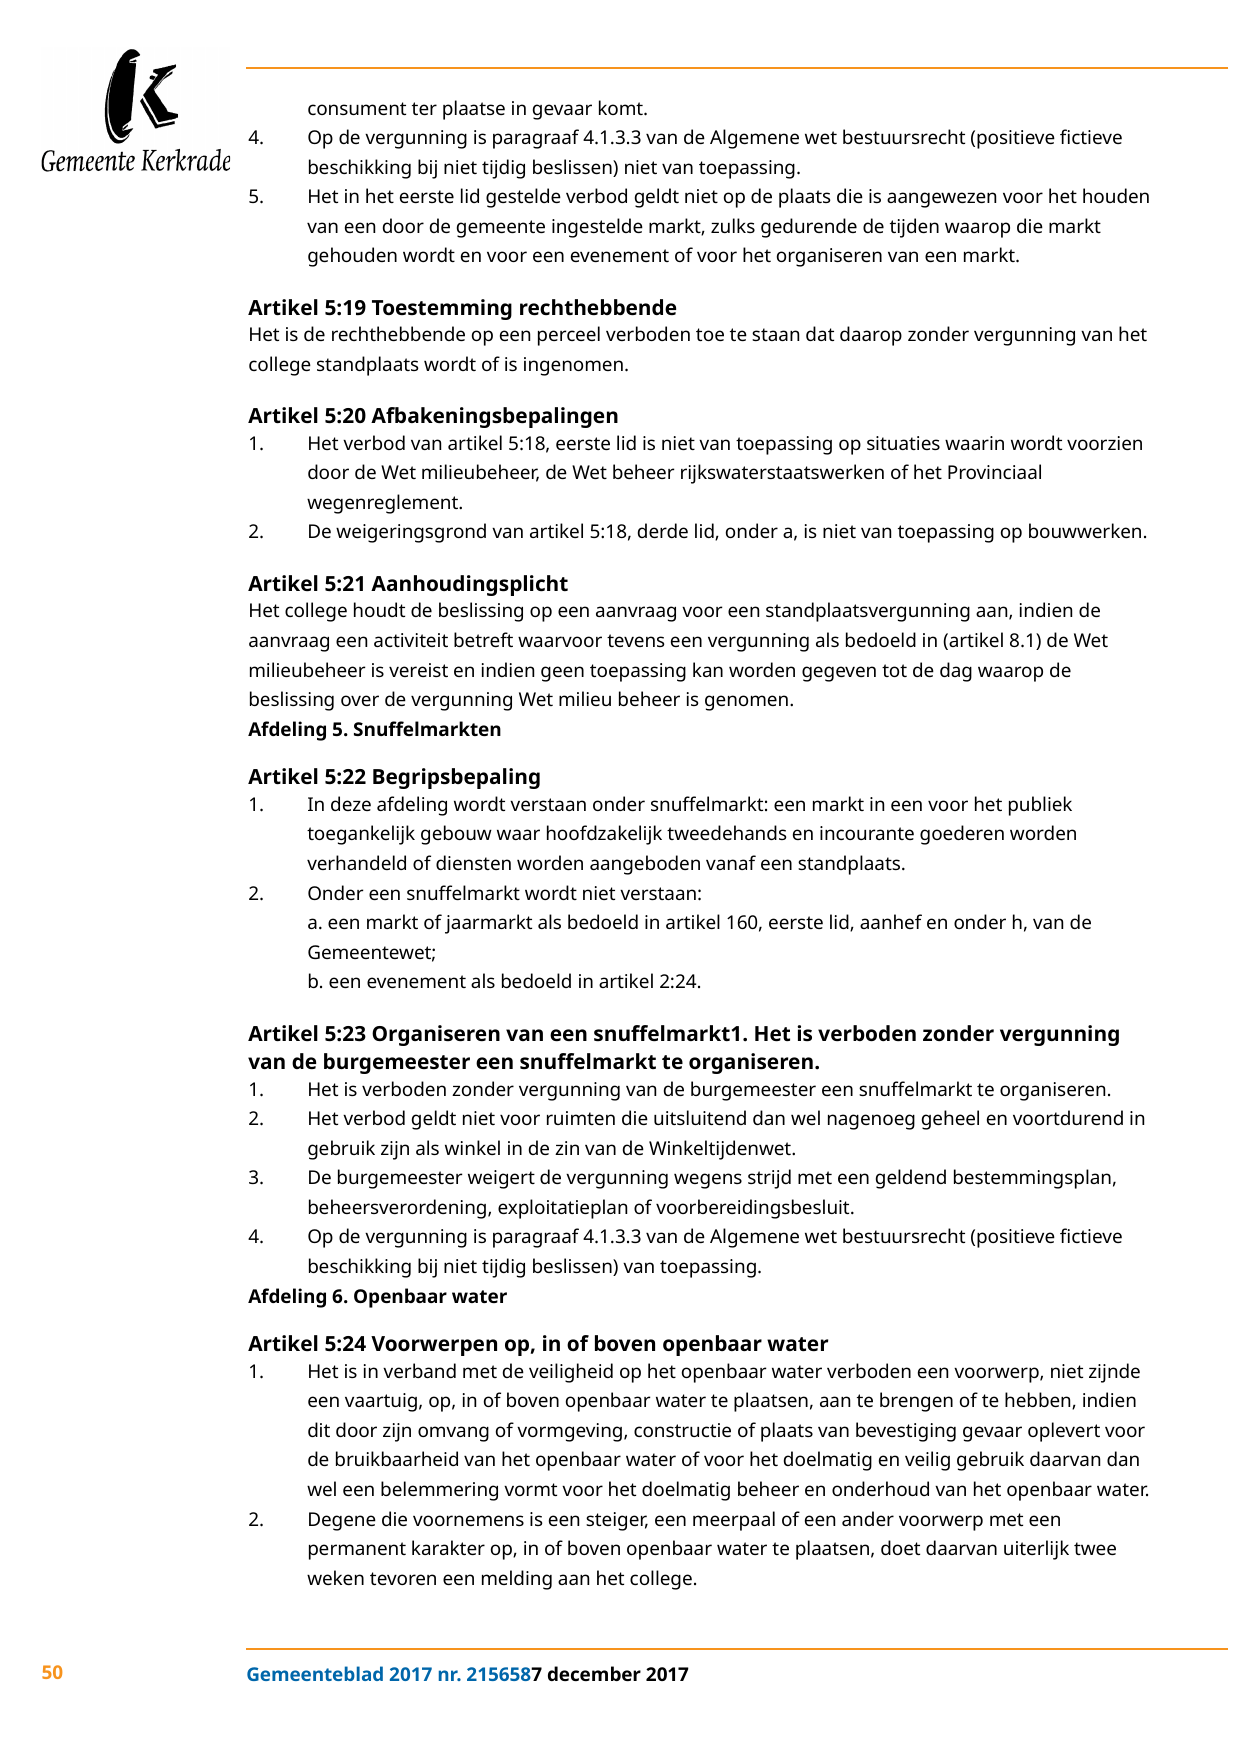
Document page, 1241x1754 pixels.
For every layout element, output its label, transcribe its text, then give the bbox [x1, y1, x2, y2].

list Op de vergunning is paragraaf 4.1.3.3 van de Algemene wet bestuursrecht (positieve fictieve beschikking bij niet tijdig beslissen) van toepassing. [248, 1224, 1152, 1279]
list De weigeringsgrond van artikel 5:18, derde lid, onder a, is niet van toepassing op bouwwerken. [248, 519, 1152, 544]
text Artikel 5:22 Begripsbepaling [248, 762, 1152, 791]
text Het is de rechthebbende op een perceel verboden toe te staan dat daarop zonder vergunning van het college standplaats wordt of is ingenomen. [248, 322, 1152, 377]
list In deze afdeling wordt verstaan onder snuffelmarkt: een markt in een voor het publiek toegankelijk gebouw waar hoofdzakelijk tweedehands en incourante goederen worden verhandeld of diensten worden aangeboden vanaf een standplaats. [248, 791, 1152, 876]
list De burgemeester weigert de vergunning wegens strijd met een geldend bestemmingsplan, beheersverordening, exploitatieplan of voorbereidingsbesluit. [248, 1164, 1152, 1220]
text Artikel 5:20 Afbakeningsbepalingen [248, 402, 1152, 430]
text Artikel 5:21 Aanhoudingsplicht [248, 569, 1152, 598]
list Het is verboden zonder vergunning van de burgemeester een snuffelmarkt te organiseren. [248, 1076, 1152, 1101]
list consument ter plaatse in gevaar komt. [248, 95, 1152, 121]
list a. een markt of jaarmarkt als bedoeld in artikel 160, eerste lid, aanhef en onder h, van de Gemeentewet; [248, 909, 1152, 964]
list Onder een snuffelmarkt wordt niet verstaan: [248, 880, 1152, 905]
list Degene die voornemens is een steiger, een meerpaal of een ander voorwerp met een permanent karakter op, in of boven openbaar water te plaatsen, doet daarvan uiterlijk twee weken tevoren een melding aan het college. [248, 1506, 1152, 1591]
list Het verbod geldt niet voor ruimten die uitsluitend dan wel nagenoeg geheel en voortdurend in gebruik zijn als winkel in de zin van de Winkeltijdenwet. [248, 1105, 1152, 1161]
list b. een evenement als bedoeld in artikel 2:24. [248, 968, 1152, 994]
list Het is in verband met de veiligheid op het openbaar water verboden een voorwerp, niet zijnde een vaartuig, op, in of boven openbaar water te plaatsen, aan te brengen of te hebben, indien dit door zijn omvang of vormgeving, constructie of plaats van bevestiging gevaar oplevert voor de bruikbaarheid van het openbaar water of voor het doelmatig en veilig gebruik daarvan dan wel een belemmering vormt voor het doelmatig beheer en onderhoud van het openbaar water. [248, 1358, 1152, 1502]
text Afdeling 5. Snuffelmarkten [248, 716, 1152, 742]
list Op de vergunning is paragraaf 4.1.3.3 van de Algemene wet bestuursrecht (positieve fictieve beschikking bij niet tijdig beslissen) niet van toepassing. [248, 124, 1152, 180]
picture [41, 47, 231, 172]
text Artikel 5:23 Organiseren van een snuffelmarkt1. Het is verboden zonder vergunning van de burgemeester een snuffelmarkt te organiseren. [248, 1019, 1152, 1076]
text Het college houdt de beslissing op een aanvraag voor een standplaatsvergunning aan, indien de aanvraag een activiteit betreft waarvoor tevens een vergunning als bedoeld in (artikel 8.1) de Wet milieubeheer is vereist en indien geen toepassing kan worden gegeven tot de dag waarop de beslissing over de vergunning Wet milieu beheer is genomen. [248, 598, 1152, 712]
text Afdeling 6. Openbaar water [248, 1283, 1152, 1308]
text Artikel 5:24 Voorwerpen op, in of boven openbaar water [248, 1329, 1152, 1358]
list Het in het eerste lid gestelde verbod geldt niet op de plaats die is aangewezen voor het houden van een door de gemeente ingestelde markt, zulks gedurende de tijden waarop die markt gehouden wordt en voor een evenement of voor het organiseren van een markt. [248, 183, 1152, 268]
text Artikel 5:19 Toestemming rechthebbende [248, 293, 1152, 322]
list Het verbod van artikel 5:18, eerste lid is niet van toepassing op situaties waarin wordt voorzien door de Wet milieubeheer, de Wet beheer rijkswaterstaatswerken of het Provinciaal wegenreglement. [248, 430, 1152, 515]
